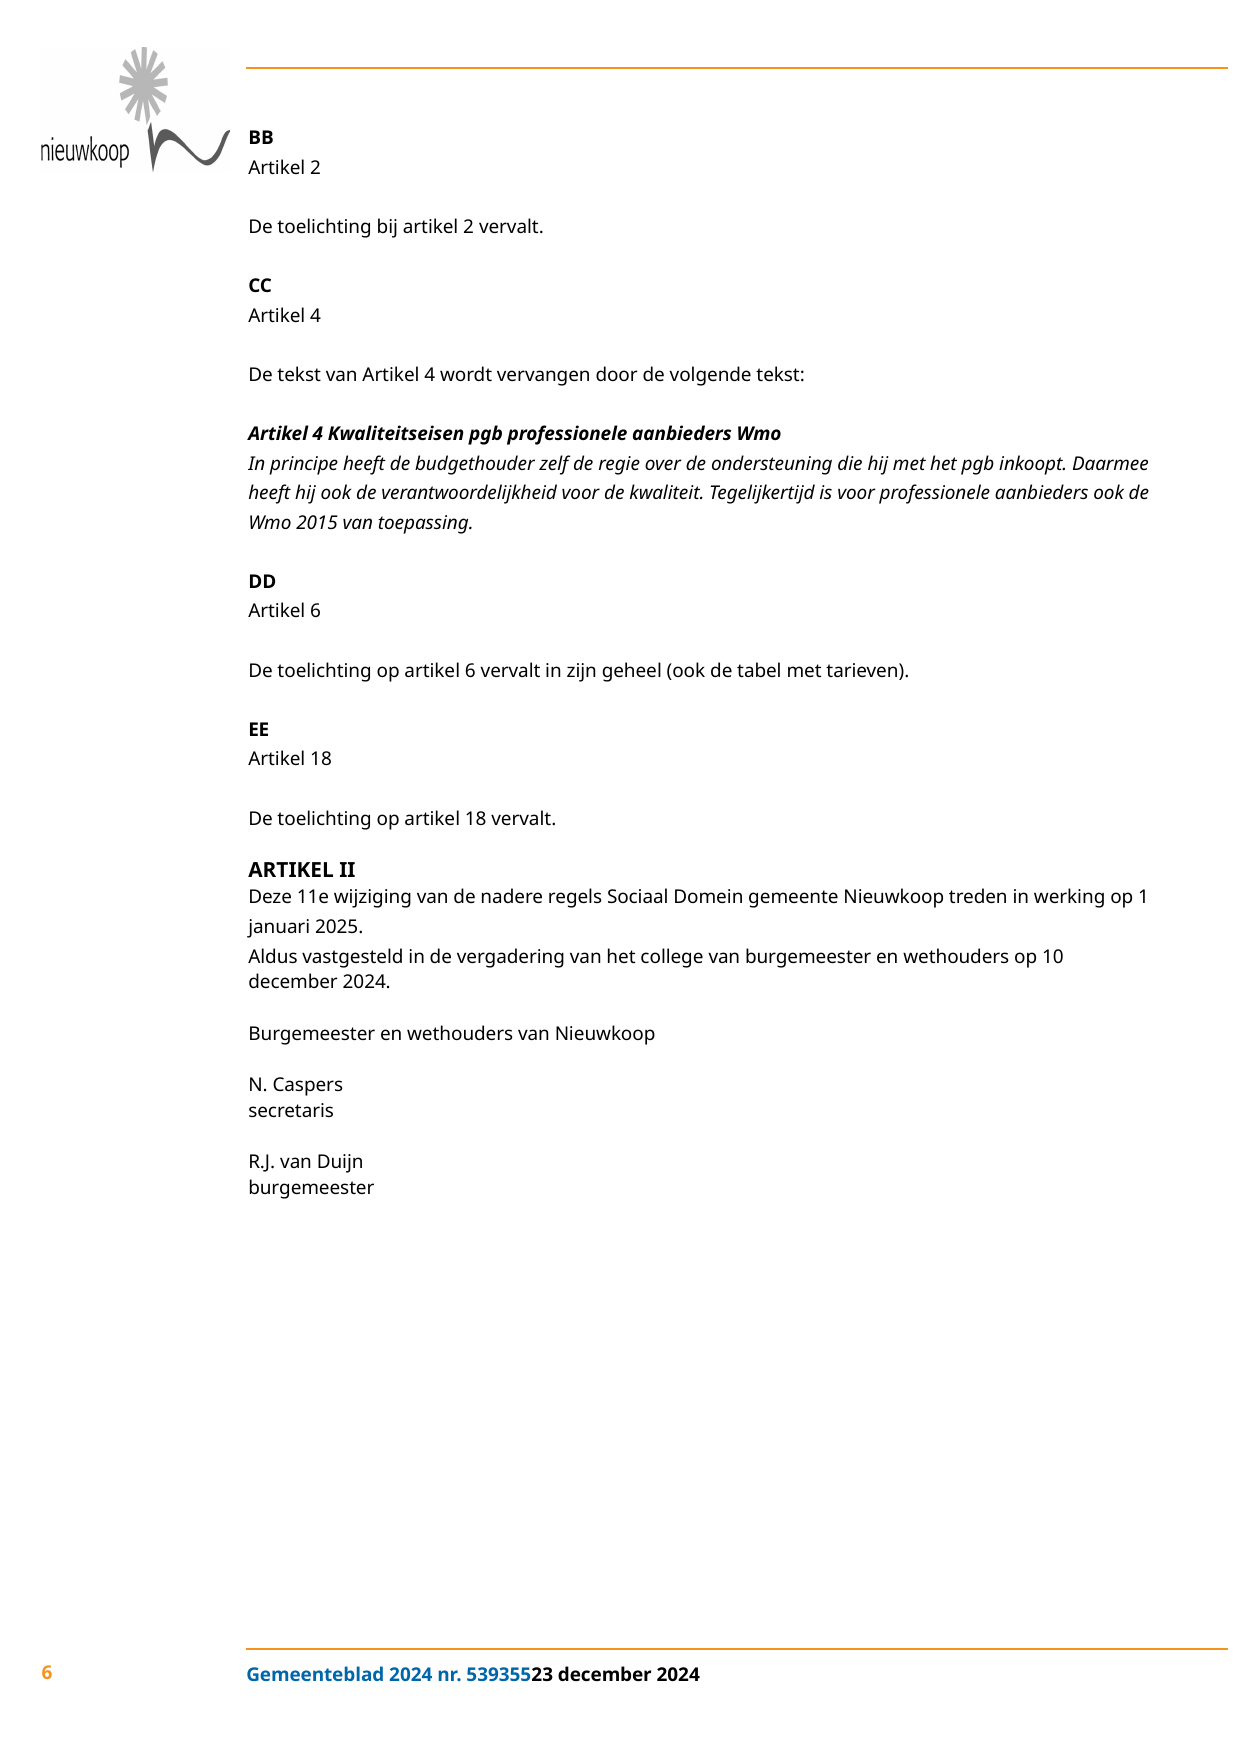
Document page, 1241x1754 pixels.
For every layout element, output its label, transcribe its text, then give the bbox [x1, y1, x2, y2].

text R.J. van Duijn [248, 1149, 1152, 1174]
text N. Caspers [248, 1071, 1152, 1097]
text ARTIKEL II [248, 855, 1152, 884]
text secretaris [248, 1097, 1152, 1123]
text De tekst van Artikel 4 wordt vervangen door de volgende tekst: [248, 361, 1152, 387]
text Burgemeester en wethouders van Nieuwkoop [248, 1020, 1152, 1046]
text Artikel 6 [248, 598, 1152, 623]
text burgemeester [248, 1174, 1152, 1200]
text Artikel 4 Kwaliteitseisen pgb professionele aanbieders Wmo [248, 420, 1152, 446]
picture [41, 47, 231, 172]
text Artikel 4 [248, 302, 1152, 328]
text Deze 11e wijziging van de nadere regels Sociaal Domein gemeente Nieuwkoop treden in werking op 1 januari 2025. [248, 884, 1152, 939]
text De toelichting op artikel 6 vervalt in zijn geheel (ook de tabel met tarieven). [248, 657, 1152, 683]
text BB [248, 124, 1152, 150]
text Artikel 18 [248, 746, 1152, 771]
text EE [248, 716, 1152, 742]
text CC [248, 272, 1152, 298]
text De toelichting bij artikel 2 vervalt. [248, 213, 1152, 239]
text In principe heeft de budgethouder zelf de regie over de ondersteuning die hij met het pgb inkoopt. Daarmee heeft hij ook de verantwoordelijkheid voor de kwaliteit. Tegelijkertijd is voor professionele aanbieders ook de Wmo 2015 van toepassing. [248, 450, 1152, 535]
text Artikel 2 [248, 154, 1152, 180]
text Aldus vastgesteld in de vergadering van het college van burgemeester en wethouders op 10 december 2024. [248, 943, 1152, 994]
text De toelichting op artikel 18 vervalt. [248, 805, 1152, 831]
text DD [248, 568, 1152, 594]
